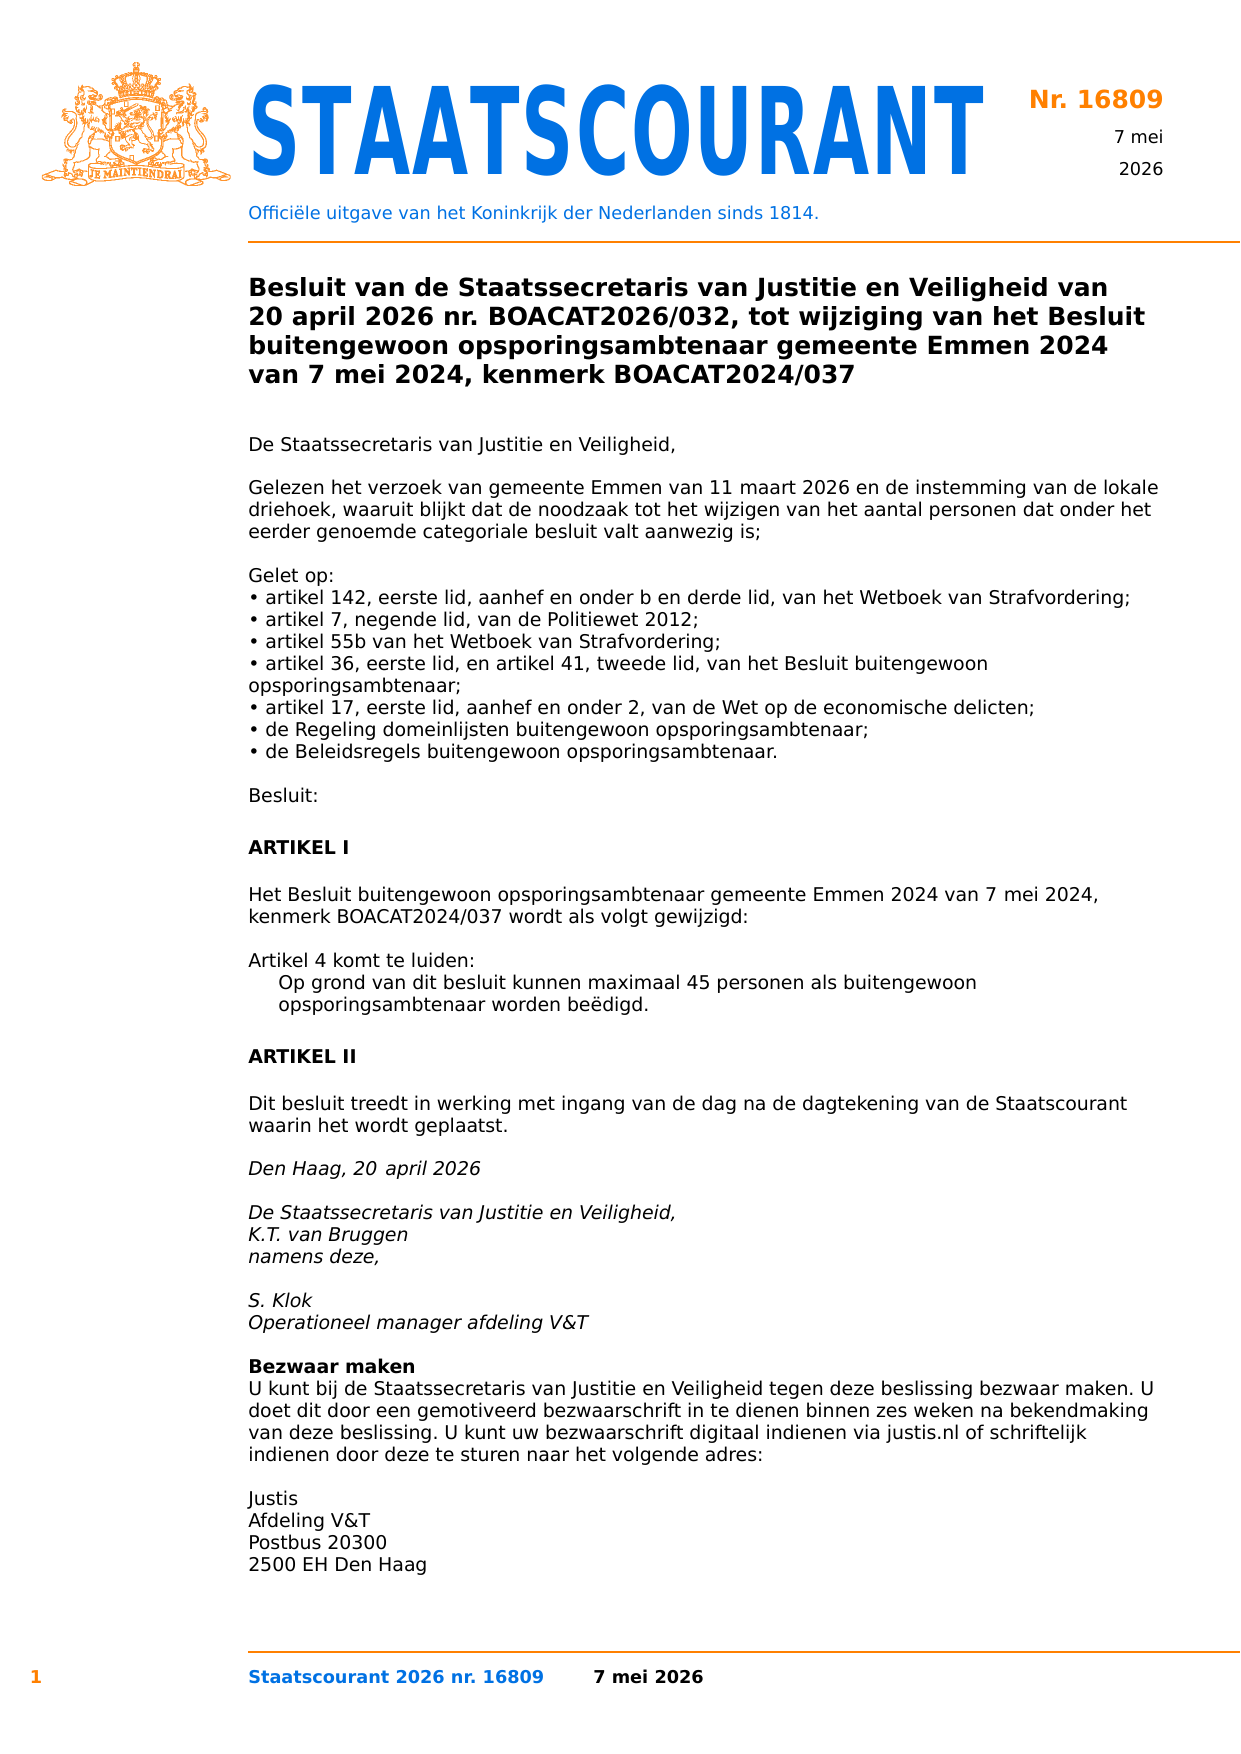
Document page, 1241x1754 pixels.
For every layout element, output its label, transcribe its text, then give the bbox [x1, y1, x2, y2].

text • artikel 36, eerste lid, en artikel 41, tweede lid, van het Besluit buitengewoon opsporingsambtenaar; [248, 653, 1163, 697]
picture [41, 62, 231, 186]
text Gelet op: [248, 565, 1163, 587]
table_header STAATSCOURANT [248, 62, 998, 203]
text Op grond van dit besluit kunnen maximaal 45 personen als buitengewoon opsporingsambtenaar worden beëdigd. [278, 972, 1163, 1016]
text U kunt bij de Staatssecretaris van Justitie en Veiligheid tegen deze beslissing bezwaar maken. U doet dit door een gemotiveerd bezwaarschrift in te dienen binnen zes weken na bekendmaking van deze beslissing. U kunt uw bezwaarschrift digitaal indienen via justis.nl of schriftelijk indienen door deze te sturen naar het volgende adres: [248, 1378, 1163, 1466]
text De Staatssecretaris van Justitie en Veiligheid, K.T. van Bruggen namens deze, S. Klok Operationeel manager afdeling V&T [248, 1202, 1163, 1334]
text Den Haag, 20 april 2026 [248, 1158, 1163, 1180]
text Besluit: [248, 785, 1163, 807]
text Postbus 20300 [248, 1532, 1163, 1554]
text Dit besluit treedt in werking met ingang van de dag na de dagtekening van de Staatscourant waarin het wordt geplaatst. [248, 1092, 1163, 1136]
text Artikel 4 komt te luiden: [248, 949, 1163, 972]
text • artikel 55b van het Wetboek van Strafvordering; [248, 631, 1163, 653]
subtitle Besluit van de Staatssecretaris van Justitie en Veiligheid van 20 april 2026 nr. BOACAT2026/032, tot wijziging van het Besluit buitengewoon opsporingsambtenaar gemeente Emmen 2024 van 7 mei 2024, kenmerk BOACAT2024/037 [248, 273, 1163, 390]
text 2500 EH Den Haag [248, 1554, 1163, 1576]
text Het Besluit buitengewoon opsporingsambtenaar gemeente Emmen 2024 van 7 mei 2024, kenmerk BOACAT2024/037 wordt als volgt gewijzigd: [248, 884, 1163, 928]
text Bezwaar maken [248, 1356, 1163, 1378]
text • de Beleidsregels buitengewoon opsporingsambtenaar. [248, 741, 1163, 763]
text Justis [248, 1488, 1163, 1510]
text • de Regeling domeinlijsten buitengewoon opsporingsambtenaar; [248, 719, 1163, 741]
text • artikel 7, negende lid, van de Politiewet 2012; [248, 609, 1163, 631]
text • artikel 17, eerste lid, aanhef en onder 2, van de Wet op de economische delicten; [248, 697, 1163, 719]
table_header Nr. 16809 [998, 62, 1240, 121]
table_header [25, 62, 248, 241]
table_cell Officiële uitgave van het Koninkrijk der Nederlanden sinds 1814. [248, 203, 1240, 241]
table_cell 7 mei [998, 121, 1240, 153]
text • artikel 142, eerste lid, aanhef en onder b en derde lid, van het Wetboek van Strafvordering; [248, 587, 1163, 609]
text Gelezen het verzoek van gemeente Emmen van 11 maart 2026 en de instemming van de lokale driehoek, waaruit blijkt dat de noodzaak tot het wijzigen van het aantal personen dat onder het eerder genoemde categoriale besluit valt aanwezig is; [248, 477, 1163, 543]
subtitle ARTIKEL II [248, 1046, 1163, 1067]
table_cell 2026 [998, 153, 1240, 203]
subtitle ARTIKEL I [248, 837, 1163, 859]
text Afdeling V&T [248, 1510, 1163, 1532]
text De Staatssecretaris van Justitie en Veiligheid, [248, 433, 1163, 455]
